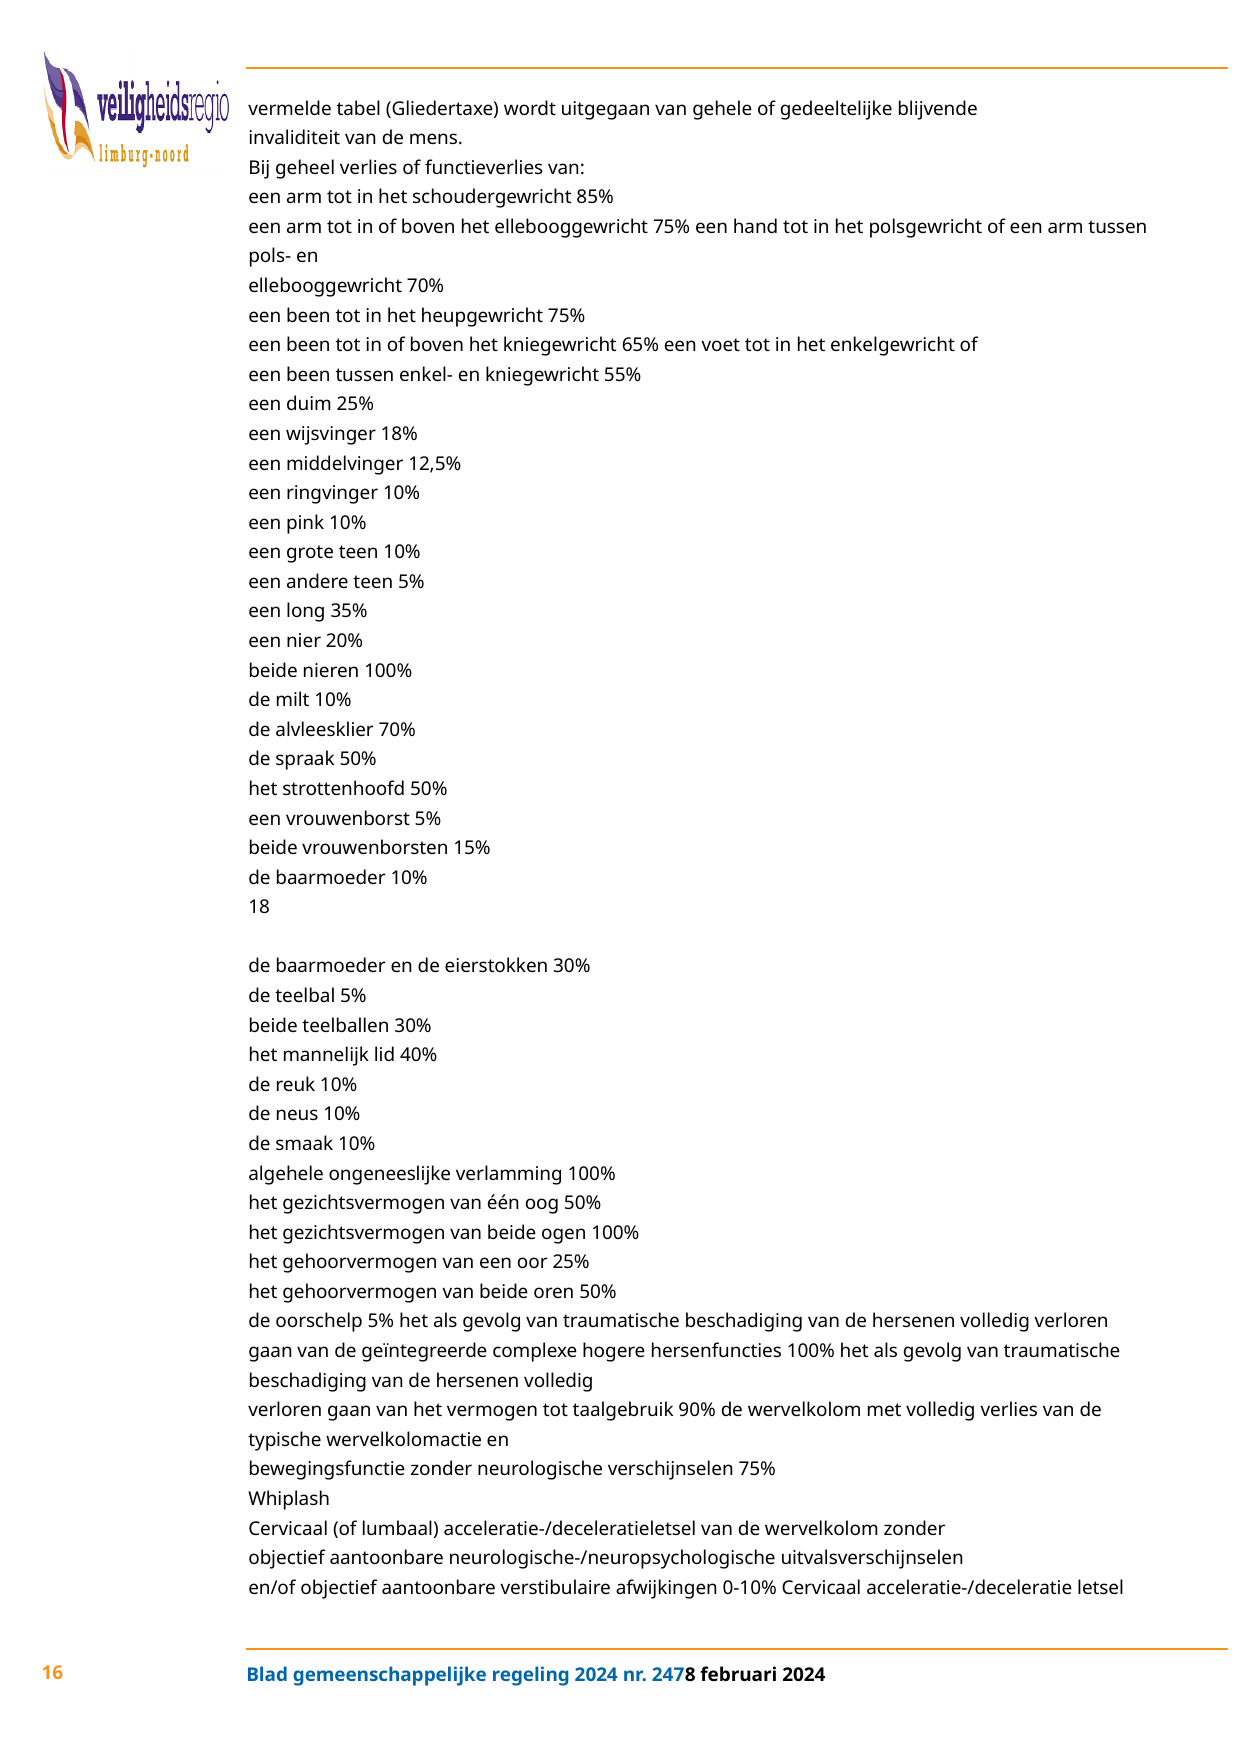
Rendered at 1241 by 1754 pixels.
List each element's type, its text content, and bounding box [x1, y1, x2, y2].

text een andere teen 5% [248, 568, 1152, 594]
text de alvleesklier 70% [248, 716, 1152, 742]
text een vrouwenborst 5% [248, 805, 1152, 831]
text Bij geheel verlies of functieverlies van: [248, 154, 1152, 180]
text de smaak 10% [248, 1130, 1152, 1156]
text beide nieren 100% [248, 657, 1152, 683]
text de baarmoeder 10% [248, 864, 1152, 890]
text een arm tot in of boven het ellebooggewricht 75% een hand tot in het polsgewricht of een arm tussen pols- en [248, 213, 1152, 268]
text de neus 10% [248, 1101, 1152, 1126]
text het gehoorvermogen van beide oren 50% [248, 1278, 1152, 1304]
text en/of objectief aantoonbare verstibulaire afwijkingen 0-10% Cervicaal acceleratie-/deceleratie letsel [248, 1574, 1152, 1600]
text de milt 10% [248, 686, 1152, 712]
text het strottenhoofd 50% [248, 775, 1152, 801]
text een been tot in het heupgewricht 75% [248, 302, 1152, 328]
text een middelvinger 12,5% [248, 450, 1152, 476]
text Cervicaal (of lumbaal) acceleratie-/deceleratieletsel van de wervelkolom zonder [248, 1515, 1152, 1541]
text algehele ongeneeslijke verlamming 100% [248, 1160, 1152, 1186]
text 18 [248, 893, 1152, 919]
text een pink 10% [248, 509, 1152, 535]
text een nier 20% [248, 627, 1152, 653]
text de teelbal 5% [248, 982, 1152, 1008]
text invaliditeit van de mens. [248, 124, 1152, 150]
text een been tot in of boven het kniegewricht 65% een voet tot in het enkelgewricht of [248, 331, 1152, 357]
text de oorschelp 5% het als gevolg van traumatische beschadiging van de hersenen volledig verloren gaan van de geïntegreerde complexe hogere hersenfuncties 100% het als gevolg van traumatische beschadiging van de hersenen volledig [248, 1308, 1152, 1393]
text beide teelballen 30% [248, 1012, 1152, 1038]
text bewegingsfunctie zonder neurologische verschijnselen 75% [248, 1456, 1152, 1481]
text de reuk 10% [248, 1071, 1152, 1097]
text een been tussen enkel- en kniegewricht 55% [248, 361, 1152, 387]
text een ringvinger 10% [248, 479, 1152, 505]
text een duim 25% [248, 391, 1152, 416]
text het mannelijk lid 40% [248, 1041, 1152, 1067]
text het gezichtsvermogen van beide ogen 100% [248, 1219, 1152, 1245]
text een arm tot in het schoudergewricht 85% [248, 183, 1152, 209]
text verloren gaan van het vermogen tot taalgebruik 90% de wervelkolom met volledig verlies van de typische wervelkolomactie en [248, 1396, 1152, 1452]
text de spraak 50% [248, 746, 1152, 771]
text vermelde tabel (Gliedertaxe) wordt uitgegaan van gehele of gedeeltelijke blijvende [248, 95, 1152, 121]
text het gehoorvermogen van een oor 25% [248, 1248, 1152, 1274]
text objectief aantoonbare neurologische-/neuropsychologische uitvalsverschijnselen [248, 1544, 1152, 1570]
text ellebooggewricht 70% [248, 272, 1152, 298]
text beide vrouwenborsten 15% [248, 834, 1152, 860]
text een wijsvinger 18% [248, 420, 1152, 446]
text een long 35% [248, 598, 1152, 623]
picture [41, 47, 231, 172]
text het gezichtsvermogen van één oog 50% [248, 1189, 1152, 1215]
text Whiplash [248, 1485, 1152, 1511]
text een grote teen 10% [248, 538, 1152, 564]
text de baarmoeder en de eierstokken 30% [248, 953, 1152, 978]
